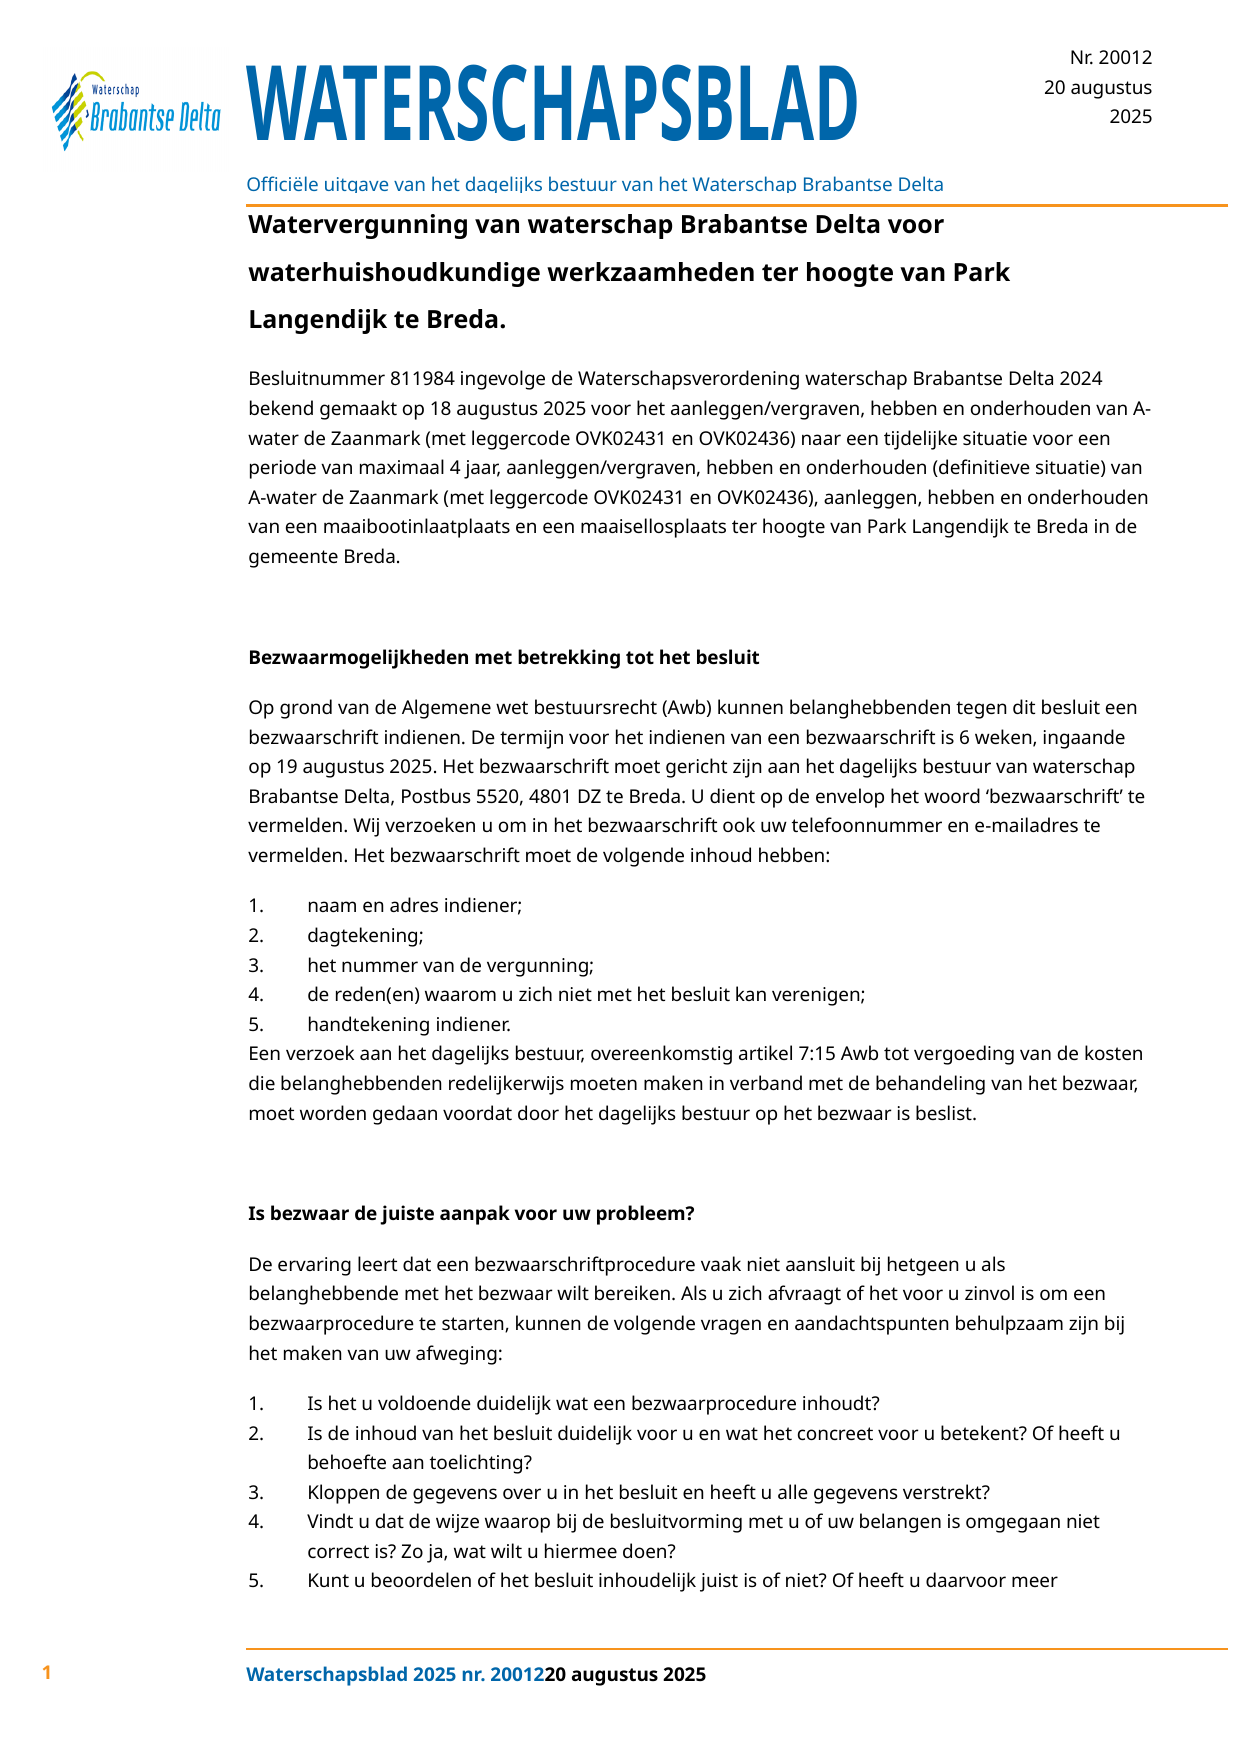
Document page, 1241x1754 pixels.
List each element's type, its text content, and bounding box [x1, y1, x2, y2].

picture [41, 47, 231, 172]
list naam en adres indiener; [248, 893, 1152, 918]
list Vindt u dat de wijze waarop bij de besluitvorming met u of uw belangen is omgegaan niet correct is? Zo ja, wat wilt u hiermee doen? [248, 1508, 1152, 1564]
list de reden(en) waarom u zich niet met het besluit kan verenigen; [248, 981, 1152, 1007]
list dagtekening; [248, 922, 1152, 948]
text Watervergunning van waterschap Brabantse Delta voor waterhuishoudkundige werkzaamheden ter hoogte van Park Langendijk te Breda. [248, 207, 1152, 336]
list Is de inhoud van het besluit duidelijk voor u en wat het concreet voor u betekent? Of heeft u behoefte aan toelichting? [248, 1420, 1152, 1475]
text Is bezwaar de juiste aanpak voor uw probleem? [248, 1201, 1152, 1226]
text Besluitnummer 811984 ingevolge de Waterschapsverordening waterschap Brabantse Delta 2024 bekend gemaakt op 18 augustus 2025 voor het aanleggen/vergraven, hebben en onderhouden van A-water de Zaanmark (met leggercode OVK02431 en OVK02436) naar een tijdelijke situatie voor een periode van maximaal 4 jaar, aanleggen/vergraven, hebben en onderhouden (definitieve situatie) van A-water de Zaanmark (met leggercode OVK02431 en OVK02436), aanleggen, hebben en onderhouden van een maaibootinlaatplaats en een maaisellosplaats ter hoogte van Park Langendijk te Breda in de gemeente Breda. [248, 366, 1152, 569]
list Kunt u beoordelen of het besluit inhoudelijk juist is of niet? Of heeft u daarvoor meer [248, 1568, 1152, 1593]
text Op grond van de Algemene wet bestuursrecht (Awb) kunnen belanghebbenden tegen dit besluit een bezwaarschrift indienen. De termijn voor het indienen van een bezwaarschrift is 6 weken, ingaande op 19 augustus 2025. Het bezwaarschrift moet gericht zijn aan het dagelijks bestuur van waterschap Brabantse Delta, Postbus 5520, 4801 DZ te Breda. U dient op de envelop het woord ‘bezwaarschrift’ te vermelden. Wij verzoeken u om in het bezwaarschrift ook uw telefoonnummer en e‑mailadres te vermelden. Het bezwaarschrift moet de volgende inhoud hebben: [248, 694, 1152, 868]
text Een verzoek aan het dagelijks bestuur, overeenkomstig artikel 7:15 Awb tot vergoeding van de kosten die belanghebbenden redelijkerwijs moeten maken in verband met de behandeling van het bezwaar, moet worden gedaan voordat door het dagelijks bestuur op het bezwaar is beslist. [248, 1041, 1152, 1125]
list handtekening indiener. [248, 1011, 1152, 1037]
text Bezwaarmogelijkheden met betrekking tot het besluit [248, 644, 1152, 669]
list het nummer van de vergunning; [248, 952, 1152, 977]
text De ervaring leert dat een bezwaarschriftprocedure vaak niet aansluit bij hetgeen u als belanghebbende met het bezwaar wilt bereiken. Als u zich afvraagt of het voor u zinvol is om een bezwaarprocedure te starten, kunnen de volgende vragen en aandachtspunten behulpzaam zijn bij het maken van uw afweging: [248, 1251, 1152, 1365]
list Kloppen de gegevens over u in het besluit en heeft u alle gegevens verstrekt? [248, 1479, 1152, 1504]
list Is het u voldoende duidelijk wat een bezwaarprocedure inhoudt? [248, 1390, 1152, 1416]
